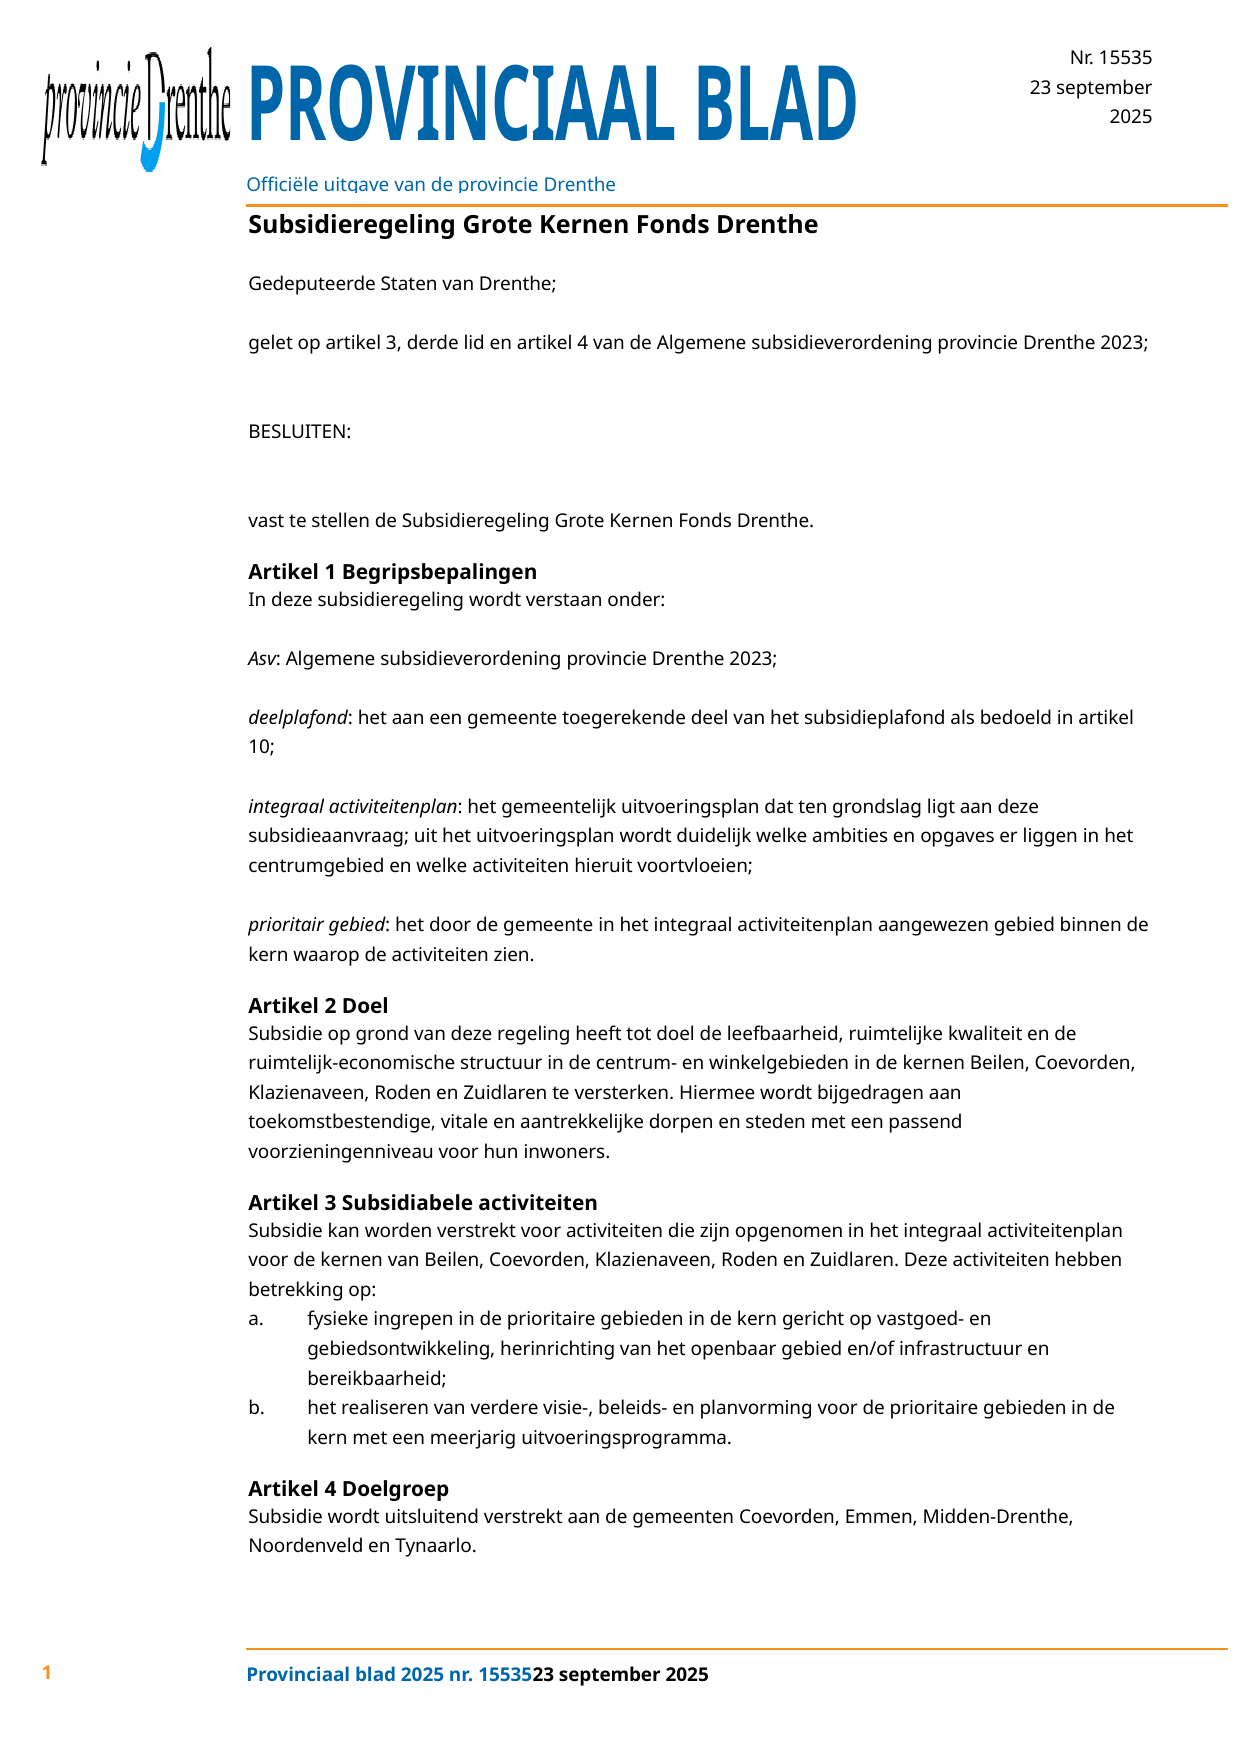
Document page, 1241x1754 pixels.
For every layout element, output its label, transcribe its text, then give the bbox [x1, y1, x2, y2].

text Artikel 2 Doel [248, 991, 1152, 1020]
text BESLUITEN: [248, 418, 1152, 444]
text Subsidie kan worden verstrekt voor activiteiten die zijn opgenomen in het integraal activiteitenplan voor de kernen van Beilen, Coevorden, Klazienaveen, Roden en Zuidlaren. Deze activiteiten hebben betrekking op: [248, 1217, 1152, 1302]
text deelplafond: het aan een gemeente toegerekende deel van het subsidieplafond als bedoeld in artikel 10; [248, 704, 1152, 759]
text integraal activiteitenplan: het gemeentelijk uitvoeringsplan dat ten grondslag ligt aan deze subsidieaanvraag; uit het uitvoeringsplan wordt duidelijk welke ambities en opgaves er liggen in het centrumgebied en welke activiteiten hieruit voortvloeien; [248, 793, 1152, 878]
text Asv: Algemene subsidieverordening provincie Drenthe 2023; [248, 645, 1152, 671]
text gelet op artikel 3, derde lid en artikel 4 van de Algemene subsidieverordening provincie Drenthe 2023; [248, 329, 1152, 355]
list fysieke ingrepen in de prioritaire gebieden in de kern gericht op vastgoed- en gebiedsontwikkeling, herinrichting van het openbaar gebied en/of infrastructuur en bereikbaarheid; [248, 1306, 1152, 1391]
text Gedeputeerde Staten van Drenthe; [248, 270, 1152, 296]
text Subsidie wordt uitsluitend verstrekt aan de gemeenten Coevorden, Emmen, Midden-Drenthe, Noordenveld en Tynaarlo. [248, 1503, 1152, 1558]
picture [41, 47, 231, 172]
text In deze subsidieregeling wordt verstaan onder: [248, 586, 1152, 612]
text prioritair gebied: het door de gemeente in het integraal activiteitenplan aangewezen gebied binnen de kern waarop de activiteiten zien. [248, 911, 1152, 967]
text vast te stellen de Subsidieregeling Grote Kernen Fonds Drenthe. [248, 507, 1152, 533]
text Artikel 4 Doelgroep [248, 1474, 1152, 1503]
text Subsidie op grond van deze regeling heeft tot doel de leefbaarheid, ruimtelijke kwaliteit en de ruimtelijk-economische structuur in de centrum- en winkelgebieden in de kernen Beilen, Coevorden, Klazienaveen, Roden en Zuidlaren te versterken. Hiermee wordt bijgedragen aan toekomstbestendige, vitale en aantrekkelijke dorpen en steden met een passend voorzieningenniveau voor hun inwoners. [248, 1020, 1152, 1164]
text Artikel 1 Begripsbepalingen [248, 557, 1152, 586]
text Artikel 3 Subsidiabele activiteiten [248, 1188, 1152, 1217]
text Subsidieregeling Grote Kernen Fonds Drenthe [248, 207, 1152, 241]
list het realiseren van verdere visie-, beleids- en planvorming voor de prioritaire gebieden in de kern met een meerjarig uitvoeringsprogramma. [248, 1394, 1152, 1450]
